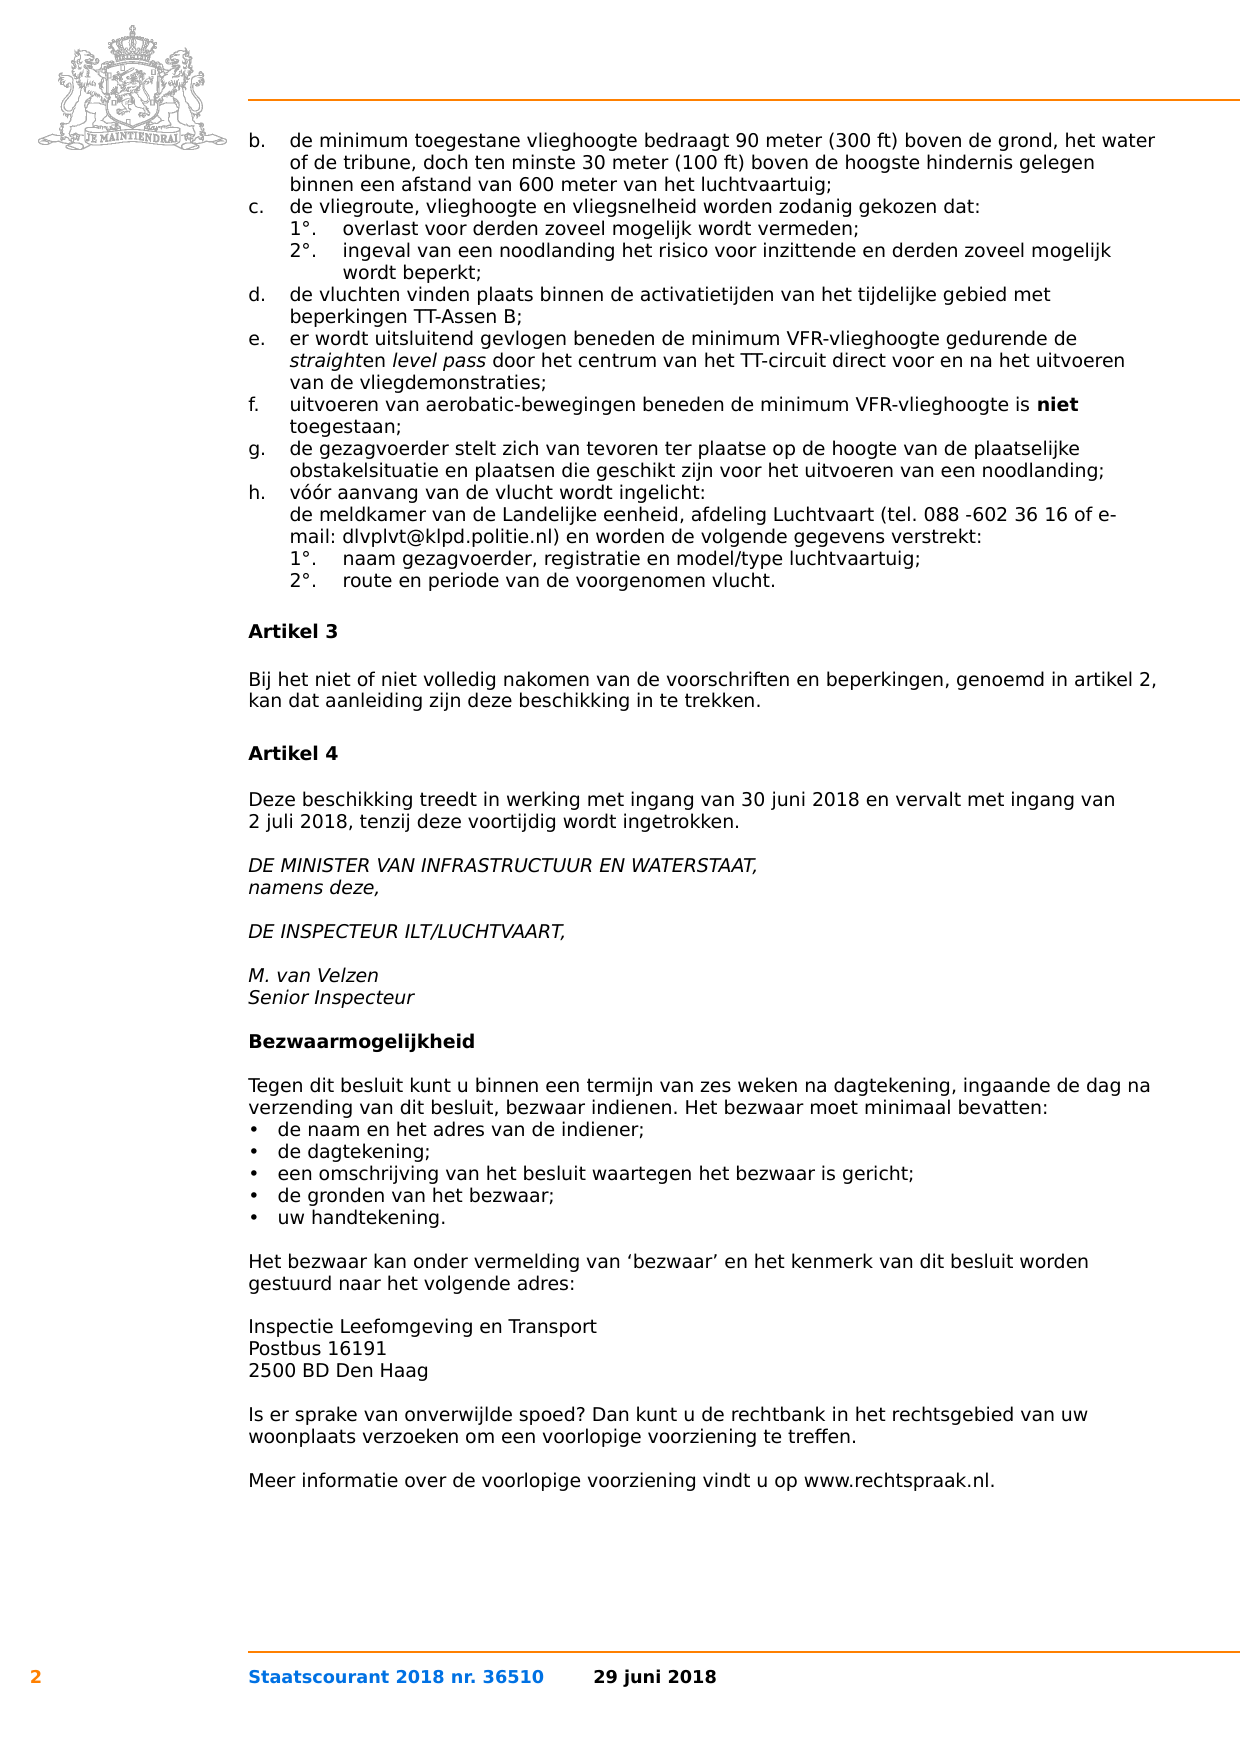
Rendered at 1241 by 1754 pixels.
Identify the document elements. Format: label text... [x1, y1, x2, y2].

text g. de gezagvoerder stelt zich van tevoren ter plaatse op de hoogte van de plaatselijke obstakelsituatie en plaatsen die geschikt zijn voor het uitvoeren van een noodlanding; [248, 438, 1163, 482]
text 1°. overlast voor derden zoveel mogelijk wordt vermeden; [289, 218, 1163, 240]
text Tegen dit besluit kunt u binnen een termijn van zes weken na dagtekening, ingaande de dag na verzending van dit besluit, bezwaar indienen. Het bezwaar moet minimaal bevatten: [248, 1075, 1163, 1119]
text Het bezwaar kan onder vermelding van ‘bezwaar’ en het kenmerk van dit besluit worden gestuurd naar het volgende adres: [248, 1251, 1163, 1294]
text c. de vliegroute, vlieghoogte en vliegsnelheid worden zodanig gekozen dat: [248, 196, 1163, 218]
text 2500 BD Den Haag [248, 1360, 1163, 1382]
text Bezwaarmogelijkheid [248, 1031, 1163, 1053]
text Meer informatie over de voorlopige voorziening vindt u op www.rechtspraak.nl. [248, 1470, 1163, 1492]
text Is er sprake van onverwijlde spoed? Dan kunt u de rechtbank in het rechtsgebied van uw woonplaats verzoeken om een voorlopige voorziening te treffen. [248, 1404, 1163, 1448]
text de meldkamer van de Landelijke eenheid, afdeling Luchtvaart (tel. 088 -602 36 16 of e-mail: dlvplvt@klpd.politie.nl) en worden de volgende gegevens verstrekt: [289, 503, 1163, 547]
text 2°. route en periode van de voorgenomen vlucht. [289, 569, 1163, 591]
text • de naam en het adres van de indiener; [248, 1119, 1163, 1141]
text 1°. naam gezagvoerder, registratie en model/type luchtvaartuig; [289, 547, 1163, 569]
text f. uitvoeren van aerobatic-bewegingen beneden de minimum VFR-vlieghoogte is niet toegestaan; [248, 394, 1163, 438]
subtitle Artikel 4 [248, 742, 1163, 764]
text d. de vluchten vinden plaats binnen de activatietijden van het tijdelijke gebied met beperkingen TT-Assen B; [248, 284, 1163, 328]
text DE MINISTER VAN INFRASTRUCTUUR EN WATERSTAAT, namens deze, DE INSPECTEUR ILT/LUCHTVAART, M. van Velzen Senior Inspecteur [248, 855, 1163, 1009]
subtitle Artikel 3 [248, 621, 1163, 643]
text • de gronden van het bezwaar; [248, 1185, 1163, 1207]
text Deze beschikking treedt in werking met ingang van 30 juni 2018 en vervalt met ingang van 2 juli 2018, tenzij deze voortijdig wordt ingetrokken. [248, 789, 1163, 833]
text • een omschrijving van het besluit waartegen het bezwaar is gericht; [248, 1163, 1163, 1185]
text • uw handtekening. [248, 1207, 1163, 1229]
text Postbus 16191 [248, 1338, 1163, 1360]
text e. er wordt uitsluitend gevlogen beneden de minimum VFR-vlieghoogte gedurende de straighten level pass door het centrum van het TT-circuit direct voor en na het uitvoeren van de vliegdemonstraties; [248, 328, 1163, 394]
text Bij het niet of niet volledig nakomen van de voorschriften en beperkingen, genoemd in artikel 2, kan dat aanleiding zijn deze beschikking in te trekken. [248, 668, 1163, 712]
text b. de minimum toegestane vlieghoogte bedraagt 90 meter (300 ft) boven de grond, het water of de tribune, doch ten minste 30 meter (100 ft) boven de hoogste hindernis gelegen binnen een afstand van 600 meter van het luchtvaartuig; [248, 130, 1163, 196]
text Inspectie Leefomgeving en Transport [248, 1316, 1163, 1338]
text • de dagtekening; [248, 1141, 1163, 1163]
picture [38, 25, 227, 150]
text h. vóór aanvang van de vlucht wordt ingelicht: [248, 482, 1163, 503]
text 2°. ingeval van een noodlanding het risico voor inzittende en derden zoveel mogelijk wordt beperkt; [289, 240, 1163, 284]
